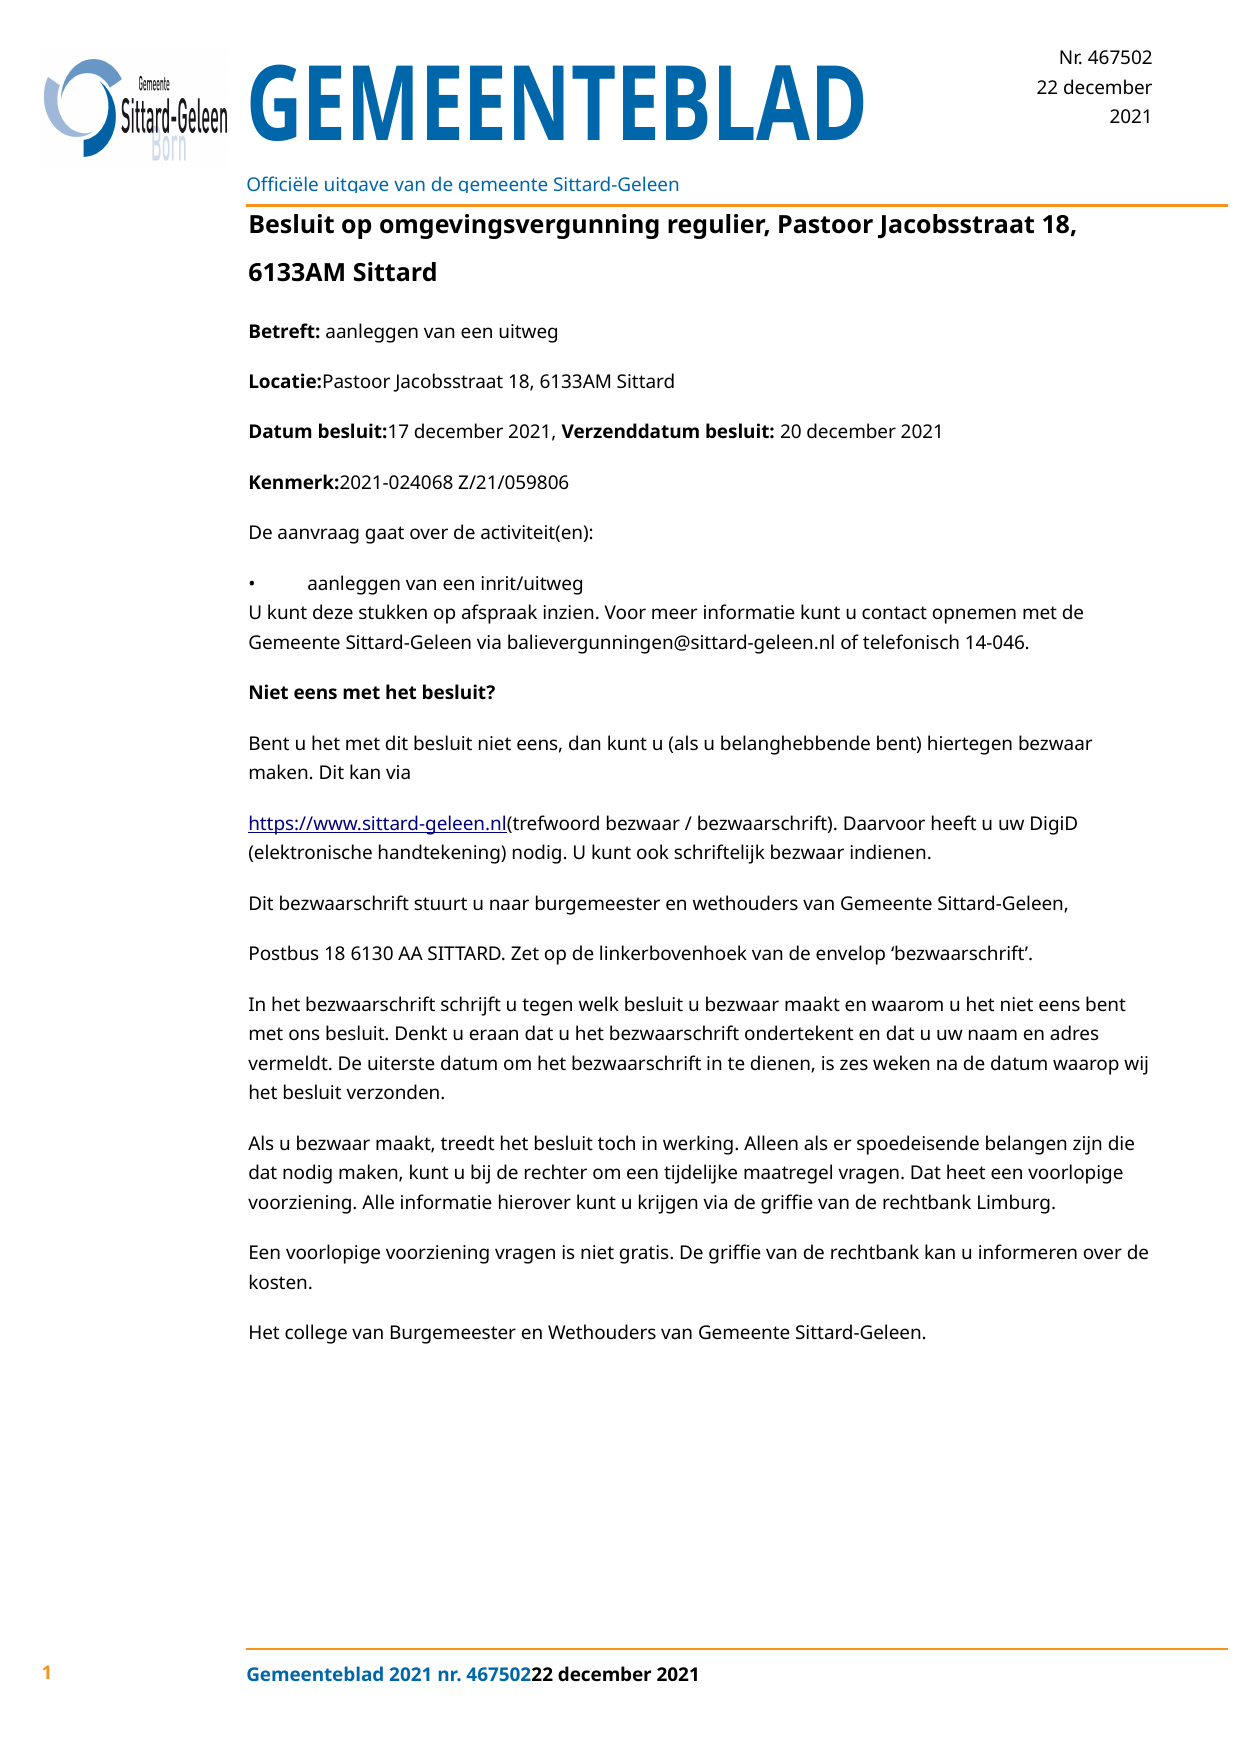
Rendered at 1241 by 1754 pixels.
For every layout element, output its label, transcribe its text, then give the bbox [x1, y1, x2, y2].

text Als u bezwaar maakt, treedt het besluit toch in werking. Alleen als er spoedeisende belangen zijn die dat nodig maken, kunt u bij de rechter om een tijdelijke maatregel vragen. Dat heet een voorlopige voorziening. Alle informatie hierover kunt u krijgen via de griffie van de rechtbank Limburg. [248, 1130, 1152, 1215]
text Postbus 18 6130 AA SITTARD. Zet op de linkerbovenhoek van de envelop ‘bezwaarschrift’. [248, 940, 1152, 966]
text Kenmerk:2021-024068 Z/21/059806 [248, 469, 1152, 495]
picture [41, 47, 231, 172]
text Datum besluit:17 december 2021, Verzenddatum besluit: 20 december 2021 [248, 419, 1152, 444]
list aanleggen van een inrit/uitweg [248, 570, 1152, 596]
text Een voorlopige voorziening vragen is niet gratis. De griffie van de rechtbank kan u informeren over de kosten. [248, 1239, 1152, 1295]
text https://www.sittard-geleen.nl(trefwoord bezwaar / bezwaarschrift). Daarvoor heeft u uw DigiD (elektronische handtekening) nodig. U kunt ook schriftelijk bezwaar indienen. [248, 810, 1152, 865]
text Dit bezwaarschrift stuurt u naar burgemeester en wethouders van Gemeente Sittard-Geleen, [248, 890, 1152, 916]
text Bent u het met dit besluit niet eens, dan kunt u (als u belanghebbende bent) hiertegen bezwaar maken. Dit kan via [248, 730, 1152, 785]
text Het college van Burgemeester en Wethouders van Gemeente Sittard-Geleen. [248, 1319, 1152, 1345]
text Locatie:Pastoor Jacobsstraat 18, 6133AM Sittard [248, 368, 1152, 394]
text U kunt deze stukken op afspraak inzien. Voor meer informatie kunt u contact opnemen met de Gemeente Sittard-Geleen via balievergunningen@sittard-geleen.nl of telefonisch 14-046. [248, 599, 1152, 655]
text In het bezwaarschrift schrijft u tegen welk besluit u bezwaar maakt en waarom u het niet eens bent met ons besluit. Denkt u eraan dat u het bezwaarschrift ondertekent en dat u uw naam en adres vermeldt. De uiterste datum om het bezwaarschrift in te dienen, is zes weken na de datum waarop wij het besluit verzonden. [248, 991, 1152, 1105]
text Besluit op omgevingsvergunning regulier, Pastoor Jacobsstraat 18, 6133AM Sittard [248, 207, 1152, 288]
text Niet eens met het besluit? [248, 679, 1152, 705]
text De aanvraag gaat over de activiteit(en): [248, 519, 1152, 545]
text Betreft: aanleggen van een uitweg [248, 318, 1152, 344]
